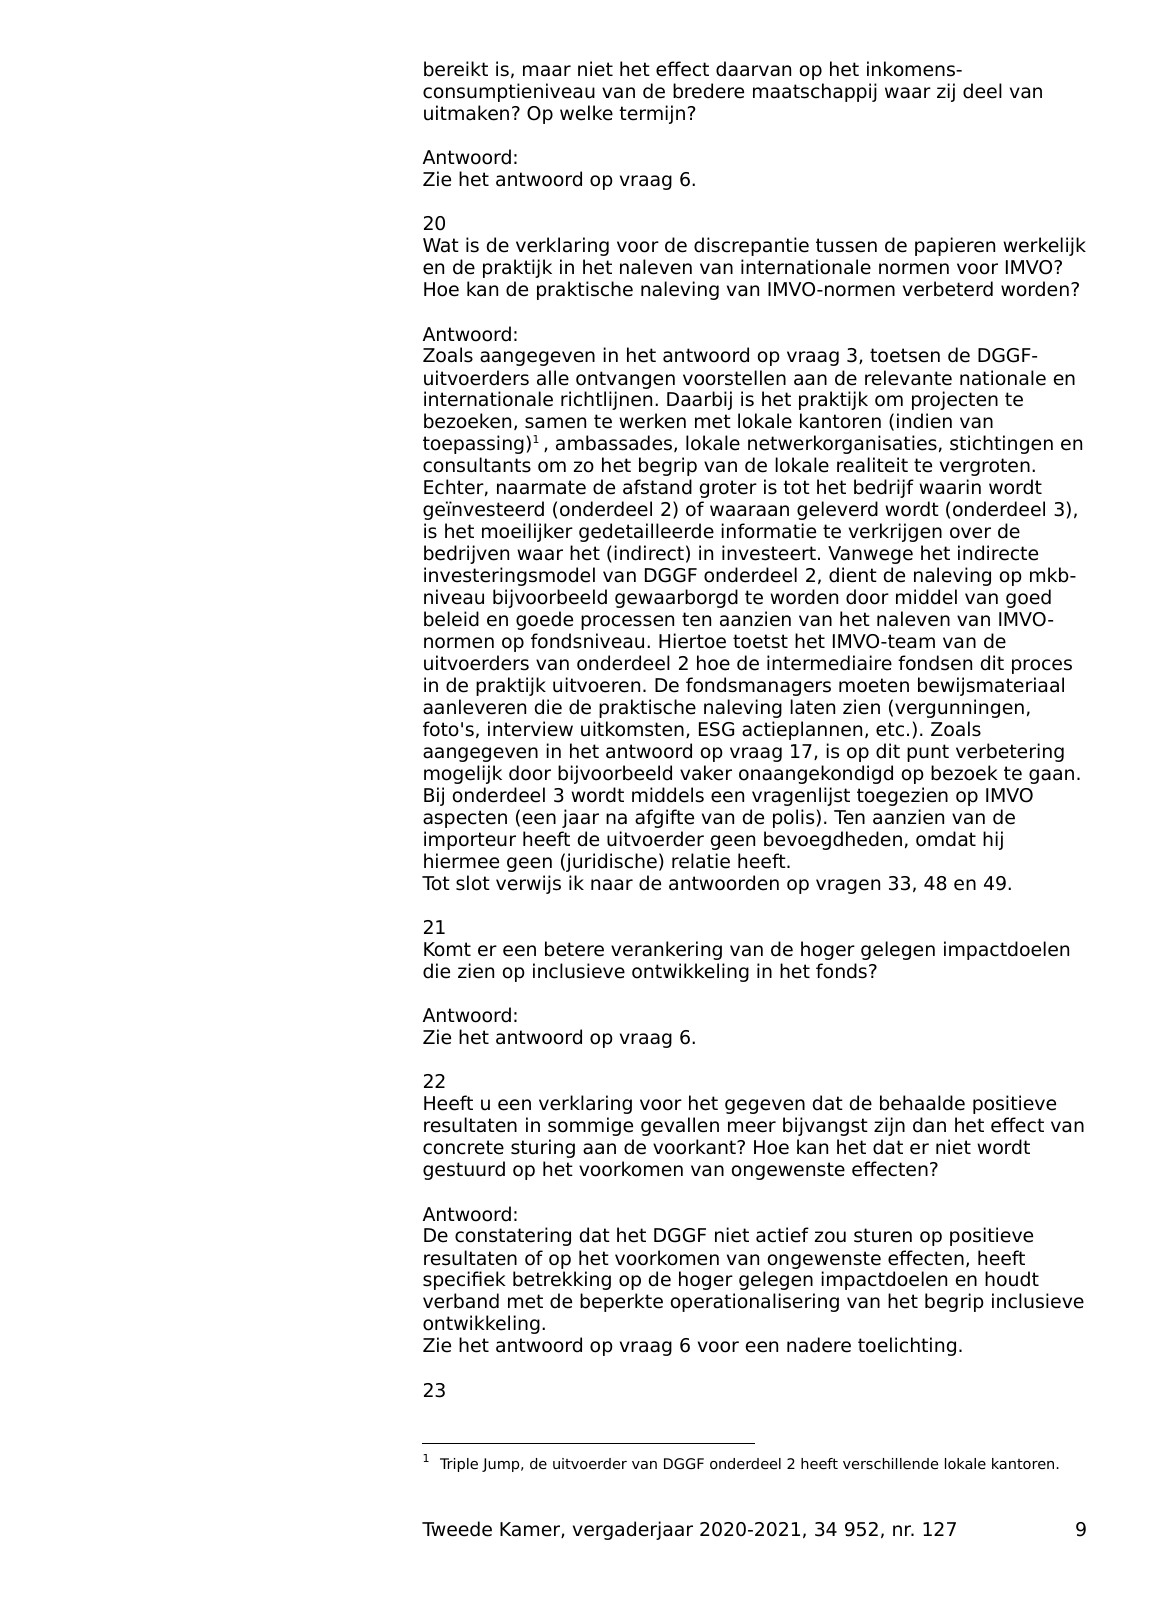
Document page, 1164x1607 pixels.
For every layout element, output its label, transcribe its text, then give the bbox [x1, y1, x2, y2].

text Zie het antwoord op vraag 6. [422, 169, 1087, 191]
text bereikt is, maar niet het effect daarvan op het inkomens-consumptieniveau van de bredere maatschappij waar zij deel van uitmaken? Op welke termijn? [422, 59, 1087, 125]
text Echter, naarmate de afstand groter is tot het bedrijf waarin wordt geïnvesteerd (onderdeel 2) of waaraan geleverd wordt (onderdeel 3), is het moeilijker gedetailleerde informatie te verkrijgen over de bedrijven waar het (indirect) in investeert. Vanwege het indirecte investeringsmodel van DGGF onderdeel 2, dient de naleving op mkb-niveau bijvoorbeeld gewaarborgd te worden door middel van goed beleid en goede processen ten aanzien van het naleven van IMVO-normen op fondsniveau. Hiertoe toetst het IMVO-team van de uitvoerders van onderdeel 2 hoe de intermediaire fondsen dit proces in de praktijk uitvoeren. De fondsmanagers moeten bewijsmateriaal aanleveren die de praktische naleving laten zien (vergunningen, foto's, interview uitkomsten, ESG actieplannen, etc.). Zoals aangegeven in het antwoord op vraag 17, is op dit punt verbetering mogelijk door bijvoorbeeld vaker onaangekondigd op bezoek te gaan. Bij onderdeel 3 wordt middels een vragenlijst toegezien op IMVO aspecten (een jaar na afgifte van de polis). Ten aanzien van de importeur heeft de uitvoerder geen bevoegdheden, omdat hij hiermee geen (juridische) relatie heeft. [422, 477, 1087, 873]
text 23 [422, 1379, 1087, 1401]
text Triple Jump, de uitvoerder van DGGF onderdeel 2 heeft verschillende lokale kantoren. [422, 1452, 1087, 1474]
text Antwoord: [422, 147, 1087, 169]
text 22 [422, 1071, 1087, 1093]
text 20 [422, 213, 1087, 235]
text Antwoord: [422, 323, 1087, 345]
text 21 [422, 917, 1087, 939]
text De constatering dat het DGGF niet actief zou sturen op positieve resultaten of op het voorkomen van ongewenste effecten, heeft specifiek betrekking op de hoger gelegen impactdoelen en houdt verband met de beperkte operationalisering van het begrip inclusieve ontwikkeling. [422, 1225, 1087, 1335]
text Zie het antwoord op vraag 6 voor een nadere toelichting. [422, 1335, 1087, 1357]
text Antwoord: [422, 1005, 1087, 1027]
text Zie het antwoord op vraag 6. [422, 1027, 1087, 1049]
text Antwoord: [422, 1203, 1087, 1225]
text Zoals aangegeven in het antwoord op vraag 3, toetsen de DGGF-uitvoerders alle ontvangen voorstellen aan de relevante nationale en internationale richtlijnen. Daarbij is het praktijk om projecten te bezoeken, samen te werken met lokale kantoren (indien van toepassing), ambassades, lokale netwerkorganisaties, stichtingen en consultants om zo het begrip van de lokale realiteit te vergroten. [422, 345, 1087, 477]
text Tot slot verwijs ik naar de antwoorden op vragen 33, 48 en 49. [422, 873, 1087, 895]
text Wat is de verklaring voor de discrepantie tussen de papieren werkelijk en de praktijk in het naleven van internationale normen voor IMVO? Hoe kan de praktische naleving van IMVO-normen verbeterd worden? [422, 235, 1087, 301]
text Heeft u een verklaring voor het gegeven dat de behaalde positieve resultaten in sommige gevallen meer bijvangst zijn dan het effect van concrete sturing aan de voorkant? Hoe kan het dat er niet wordt gestuurd op het voorkomen van ongewenste effecten? [422, 1093, 1087, 1181]
text Komt er een betere verankering van de hoger gelegen impactdoelen die zien op inclusieve ontwikkeling in het fonds? [422, 939, 1087, 983]
